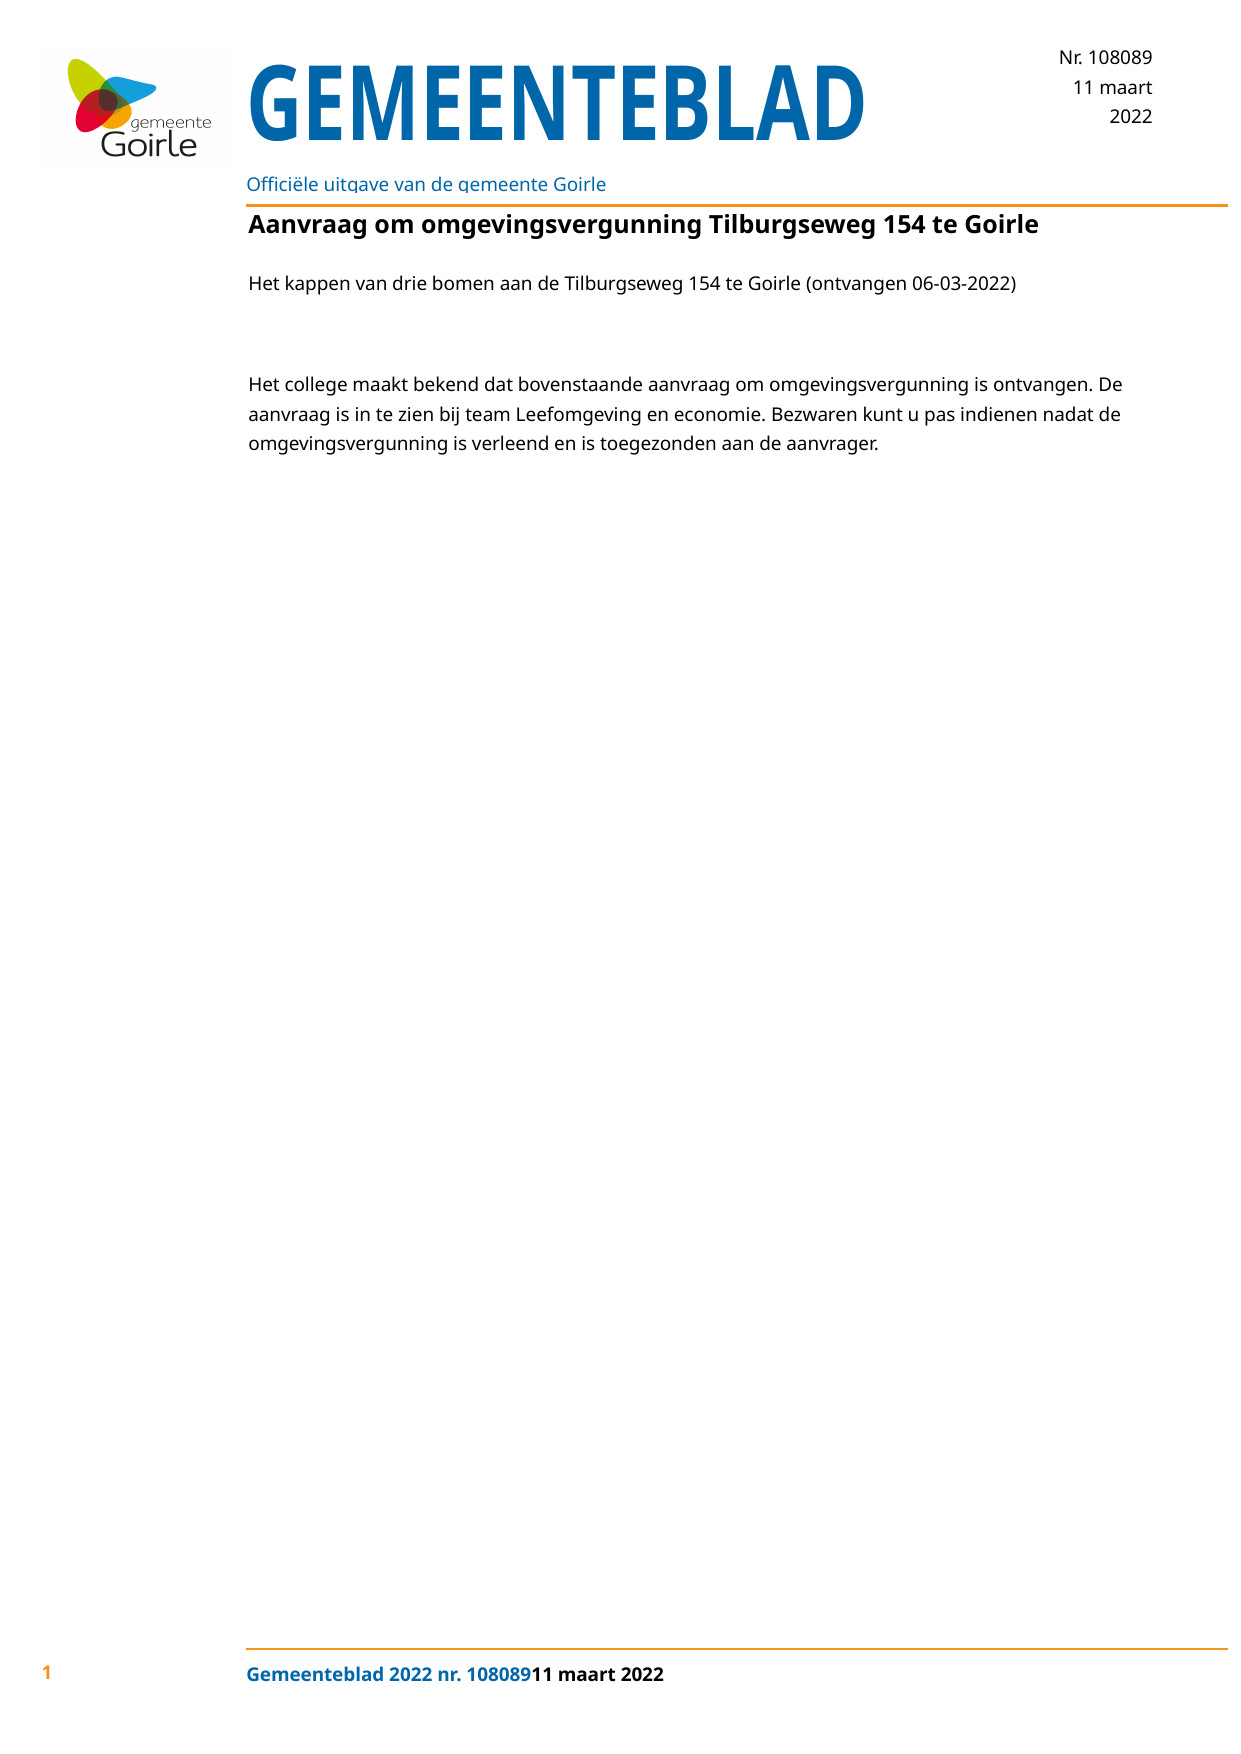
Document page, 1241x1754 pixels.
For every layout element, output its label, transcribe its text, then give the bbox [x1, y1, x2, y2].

picture [41, 47, 231, 172]
text Het college maakt bekend dat bovenstaande aanvraag om omgevingsvergunning is ontvangen. De aanvraag is in te zien bij team Leefomgeving en economie. Bezwaren kunt u pas indienen nadat de omgevingsvergunning is verleend en is toegezonden aan de aanvrager. [248, 371, 1152, 456]
text Het kappen van drie bomen aan de Tilburgseweg 154 te Goirle (ontvangen 06-03-2022) [248, 270, 1152, 296]
text Aanvraag om omgevingsvergunning Tilburgseweg 154 te Goirle [248, 207, 1152, 241]
